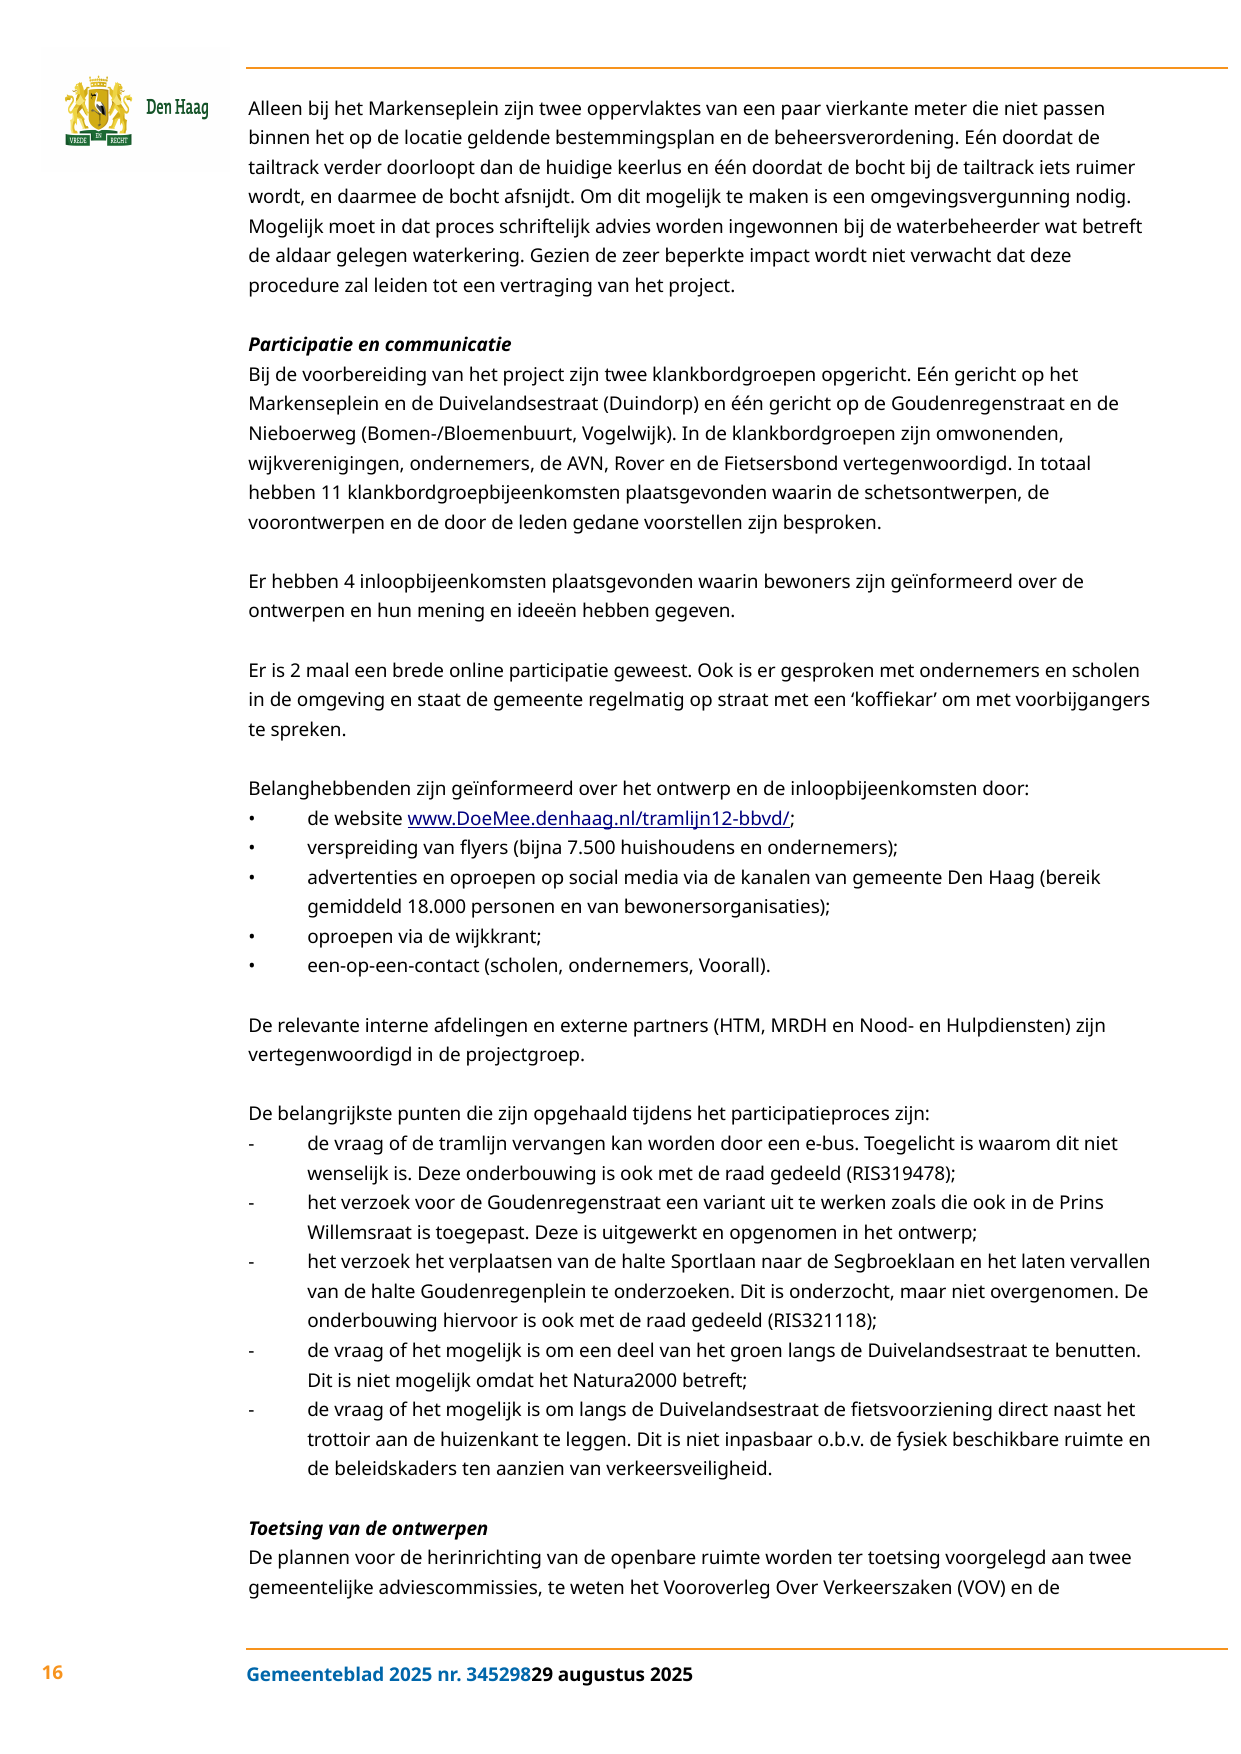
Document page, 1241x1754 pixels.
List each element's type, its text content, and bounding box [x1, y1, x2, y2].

list verspreiding van flyers (bijna 7.500 huishoudens en ondernemers); [248, 834, 1152, 860]
text Participatie en communicatie [248, 331, 1152, 357]
text Toetsing van de ontwerpen [248, 1515, 1152, 1541]
list de vraag of het mogelijk is om een deel van het groen langs de Duivelandsestraat te benutten. Dit is niet mogelijk omdat het Natura2000 betreft; [248, 1337, 1152, 1393]
text De plannen voor de herinrichting van de openbare ruimte worden ter toetsing voorgelegd aan twee gemeentelijke adviescommissies, te weten het Vooroverleg Over Verkeerszaken (VOV) en de [248, 1544, 1152, 1600]
text Er is 2 maal een brede online participatie geweest. Ook is er gesproken met ondernemers en scholen in de omgeving en staat de gemeente regelmatig op straat met een ‘koffiekar’ om met voorbijgangers te spreken. [248, 657, 1152, 742]
list de website www.DoeMee.denhaag.nl/tramlijn12-bbvd/; [248, 805, 1152, 831]
list een-op-een-contact (scholen, ondernemers, Voorall). [248, 953, 1152, 978]
text De relevante interne afdelingen en externe partners (HTM, MRDH en Nood- en Hulpdiensten) zijn vertegenwoordigd in de projectgroep. [248, 1012, 1152, 1067]
text Alleen bij het Markenseplein zijn twee oppervlaktes van een paar vierkante meter die niet passen binnen het op de locatie geldende bestemmingsplan en de beheersverordening. Eén doordat de tailtrack verder doorloopt dan de huidige keerlus en één doordat de bocht bij de tailtrack iets ruimer wordt, en daarmee de bocht afsnijdt. Om dit mogelijk te maken is een omgevingsvergunning nodig. Mogelijk moet in dat proces schriftelijk advies worden ingewonnen bij de waterbeheerder wat betreft de aldaar gelegen waterkering. Gezien de zeer beperkte impact wordt niet verwacht dat deze procedure zal leiden tot een vertraging van het project. [248, 95, 1152, 298]
text Bij de voorbereiding van het project zijn twee klankbordgroepen opgericht. Eén gericht op het Markenseplein en de Duivelandsestraat (Duindorp) en één gericht op de Goudenregenstraat en de Nieboerweg (Bomen-/Bloemenbuurt, Vogelwijk). In de klankbordgroepen zijn omwonenden, wijkverenigingen, ondernemers, de AVN, Rover en de Fietsersbond vertegenwoordigd. In totaal hebben 11 klankbordgroepbijeenkomsten plaatsgevonden waarin de schetsontwerpen, de voorontwerpen en de door de leden gedane voorstellen zijn besproken. [248, 361, 1152, 535]
list het verzoek voor de Goudenregenstraat een variant uit te werken zoals die ook in de Prins Willemsraat is toegepast. Deze is uitgewerkt en opgenomen in het ontwerp; [248, 1189, 1152, 1245]
picture [41, 47, 231, 172]
text De belangrijkste punten die zijn opgehaald tijdens het participatieproces zijn: [248, 1101, 1152, 1126]
list advertenties en oproepen op social media via de kanalen van gemeente Den Haag (bereik gemiddeld 18.000 personen en van bewonersorganisaties); [248, 864, 1152, 919]
text Belanghebbenden zijn geïnformeerd over het ontwerp en de inloopbijeenkomsten door: [248, 775, 1152, 801]
list de vraag of het mogelijk is om langs de Duivelandsestraat de fietsvoorziening direct naast het trottoir aan de huizenkant te leggen. Dit is niet inpasbaar o.b.v. de fysiek beschikbare ruimte en de beleidskaders ten aanzien van verkeersveiligheid. [248, 1396, 1152, 1481]
text Er hebben 4 inloopbijeenkomsten plaatsgevonden waarin bewoners zijn geïnformeerd over de ontwerpen en hun mening en ideeën hebben gegeven. [248, 568, 1152, 623]
list oproepen via de wijkkrant; [248, 923, 1152, 949]
list het verzoek het verplaatsen van de halte Sportlaan naar de Segbroeklaan en het laten vervallen van de halte Goudenregenplein te onderzoeken. Dit is onderzocht, maar niet overgenomen. De onderbouwing hiervoor is ook met de raad gedeeld (RIS321118); [248, 1248, 1152, 1333]
list de vraag of de tramlijn vervangen kan worden door een e-bus. Toegelicht is waarom dit niet wenselijk is. Deze onderbouwing is ook met de raad gedeeld (RIS319478); [248, 1130, 1152, 1186]
